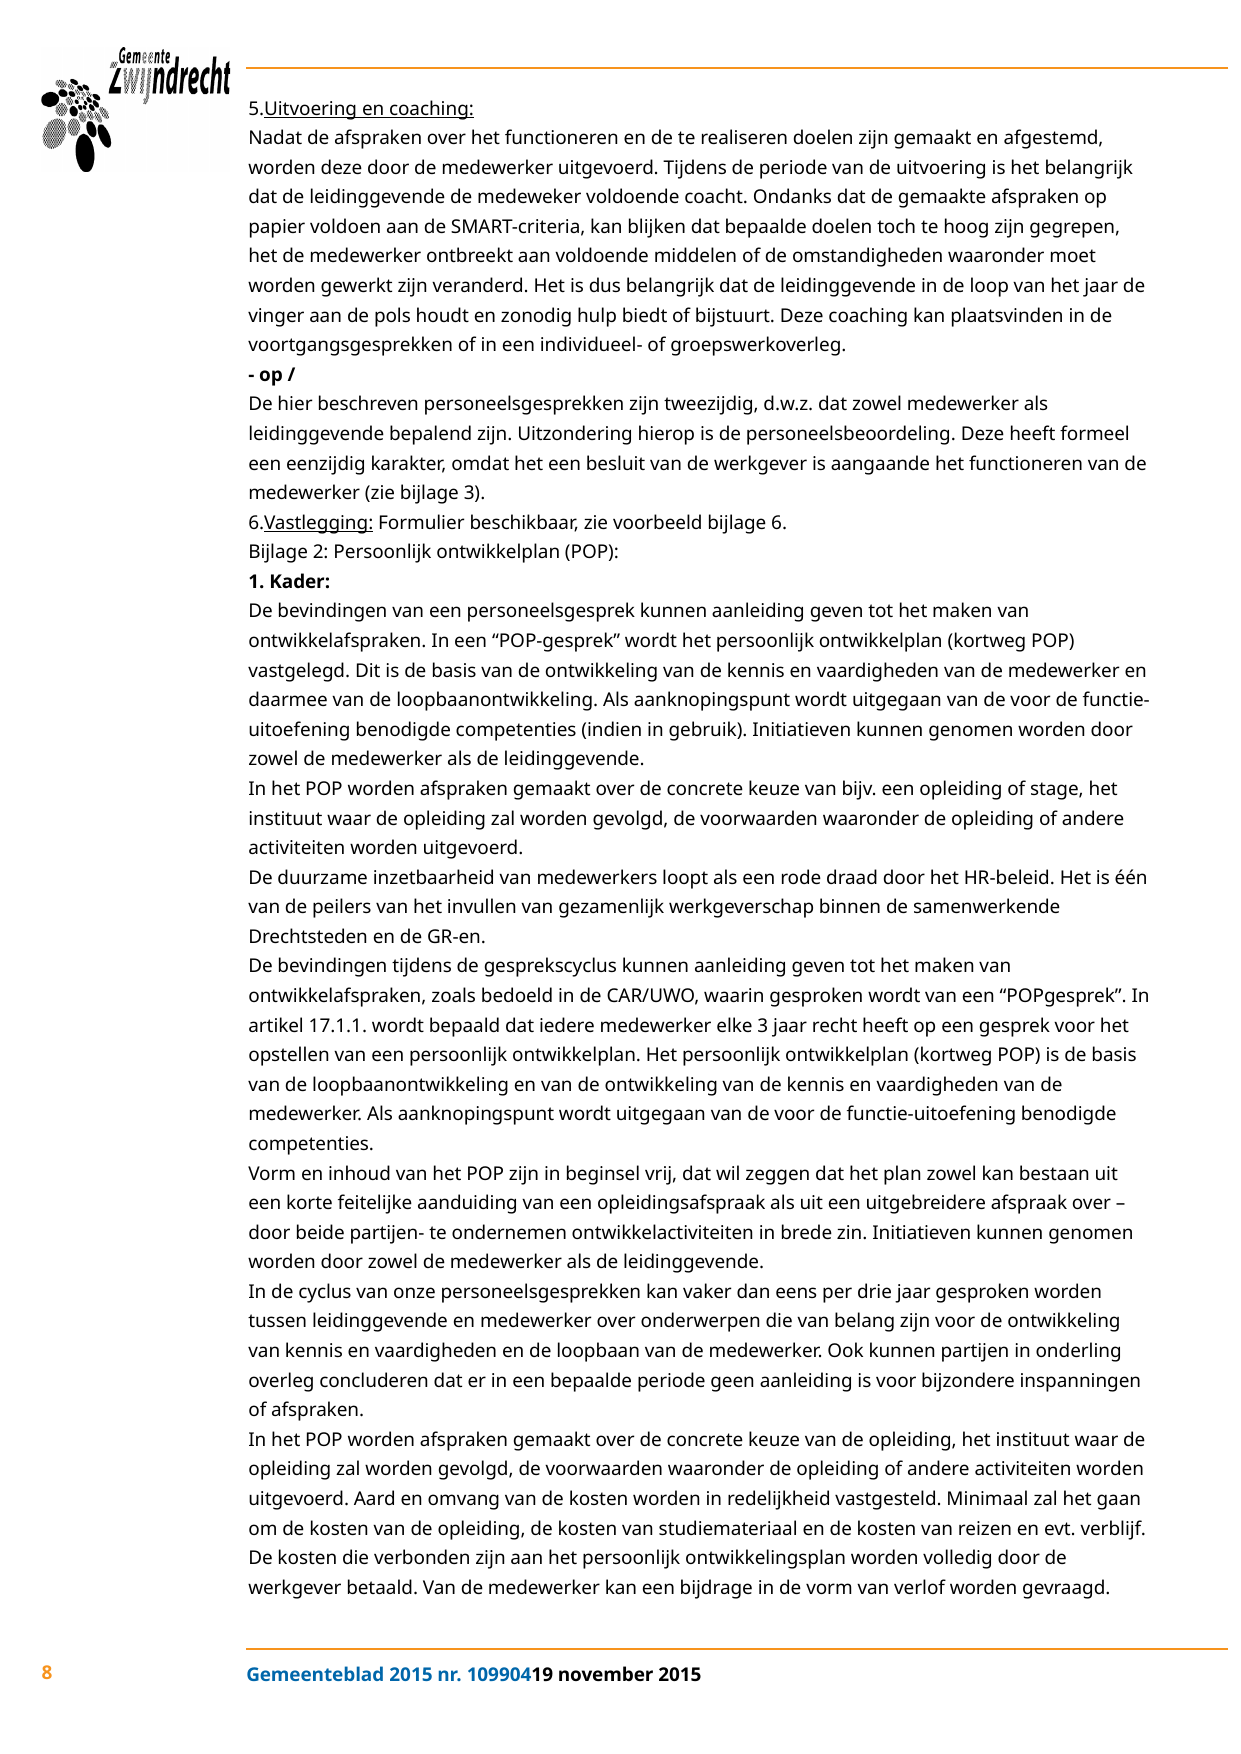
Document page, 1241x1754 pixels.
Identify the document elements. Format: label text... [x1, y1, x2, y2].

text ontwikkelafspraken. In een “POP-gesprek” wordt het persoonlijk ontwikkelplan (kortweg POP) vastgelegd. Dit is de basis van de ontwikkeling van de kennis en vaardigheden van de medewerker en daarmee van de loopbaanontwikkeling. Als aanknopingspunt wordt uitgegaan van de voor de functie-uitoefening benodigde competenties (indien in gebruik). Initiatieven kunnen genomen worden door zowel de medewerker als de leidinggevende. [248, 627, 1152, 771]
text De hier beschreven personeelsgesprekken zijn tweezijdig, d.w.z. dat zowel medewerker als leidinggevende bepalend zijn. Uitzondering hierop is de personeelsbeoordeling. Deze heeft formeel een eenzijdig karakter, omdat het een besluit van de werkgever is aangaande het functioneren van de medewerker (zie bijlage 3). [248, 391, 1152, 505]
text 5.Uitvoering en coaching: [248, 95, 1152, 121]
text Nadat de afspraken over het functioneren en de te realiseren doelen zijn gemaakt en afgestemd, worden deze door de medewerker uitgevoerd. Tijdens de periode van de uitvoering is het belangrijk dat de leidinggevende de medeweker voldoende coacht. Ondanks dat de gemaakte afspraken op papier voldoen aan de SMART-criteria, kan blijken dat bepaalde doelen toch te hoog zijn gegrepen, het de medewerker ontbreekt aan voldoende middelen of de omstandigheden waaronder moet worden gewerkt zijn veranderd. Het is dus belangrijk dat de leidinggevende in de loop van het jaar de vinger aan de pols houdt en zonodig hulp biedt of bijstuurt. Deze coaching kan plaatsvinden in de voortgangsgesprekken of in een individueel- of groepswerkoverleg. [248, 124, 1152, 357]
picture [41, 47, 231, 172]
text ontwikkelafspraken, zoals bedoeld in de CAR/UWO, waarin gesproken wordt van een “POPgesprek”. In artikel 17.1.1. wordt bepaald dat iedere medewerker elke 3 jaar recht heeft op een gesprek voor het opstellen van een persoonlijk ontwikkelplan. Het persoonlijk ontwikkelplan (kortweg POP) is de basis van de loopbaanontwikkeling en van de ontwikkeling van de kennis en vaardigheden van de medewerker. Als aanknopingspunt wordt uitgegaan van de voor de functie-uitoefening benodigde competenties. [248, 982, 1152, 1156]
text In de cyclus van onze personeelsgesprekken kan vaker dan eens per drie jaar gesproken worden tussen leidinggevende en medewerker over onderwerpen die van belang zijn voor de ontwikkeling van kennis en vaardigheden en de loopbaan van de medewerker. Ook kunnen partijen in onderling overleg concluderen dat er in een bepaalde periode geen aanleiding is voor bijzondere inspanningen of afspraken. [248, 1278, 1152, 1422]
text De bevindingen tijdens de gesprekscyclus kunnen aanleiding geven tot het maken van [248, 953, 1152, 978]
text In het POP worden afspraken gemaakt over de concrete keuze van de opleiding, het instituut waar de opleiding zal worden gevolgd, de voorwaarden waaronder de opleiding of andere activiteiten worden uitgevoerd. Aard en omvang van de kosten worden in redelijkheid vastgesteld. Minimaal zal het gaan om de kosten van de opleiding, de kosten van studiemateriaal en de kosten van reizen en evt. verblijf. De kosten die verbonden zijn aan het persoonlijk ontwikkelingsplan worden volledig door de werkgever betaald. Van de medewerker kan een bijdrage in de vorm van verlof worden gevraagd. [248, 1426, 1152, 1600]
text Bijlage 2: Persoonlijk ontwikkelplan (POP): [248, 538, 1152, 564]
text De bevindingen van een personeelsgesprek kunnen aanleiding geven tot het maken van [248, 598, 1152, 623]
text - op / [248, 361, 1152, 387]
text 6.Vastlegging: Formulier beschikbaar, zie voorbeeld bijlage 6. [248, 509, 1152, 535]
text 1. Kader: [248, 568, 1152, 594]
text De duurzame inzetbaarheid van medewerkers loopt als een rode draad door het HR-beleid. Het is één van de peilers van het invullen van gezamenlijk werkgeverschap binnen de samenwerkende Drechtsteden en de GR-en. [248, 864, 1152, 949]
text Vorm en inhoud van het POP zijn in beginsel vrij, dat wil zeggen dat het plan zowel kan bestaan uit een korte feitelijke aanduiding van een opleidingsafspraak als uit een uitgebreidere afspraak over – door beide partijen- te ondernemen ontwikkelactiviteiten in brede zin. Initiatieven kunnen genomen worden door zowel de medewerker als de leidinggevende. [248, 1160, 1152, 1274]
text In het POP worden afspraken gemaakt over de concrete keuze van bijv. een opleiding of stage, het instituut waar de opleiding zal worden gevolgd, de voorwaarden waaronder de opleiding of andere activiteiten worden uitgevoerd. [248, 775, 1152, 860]
